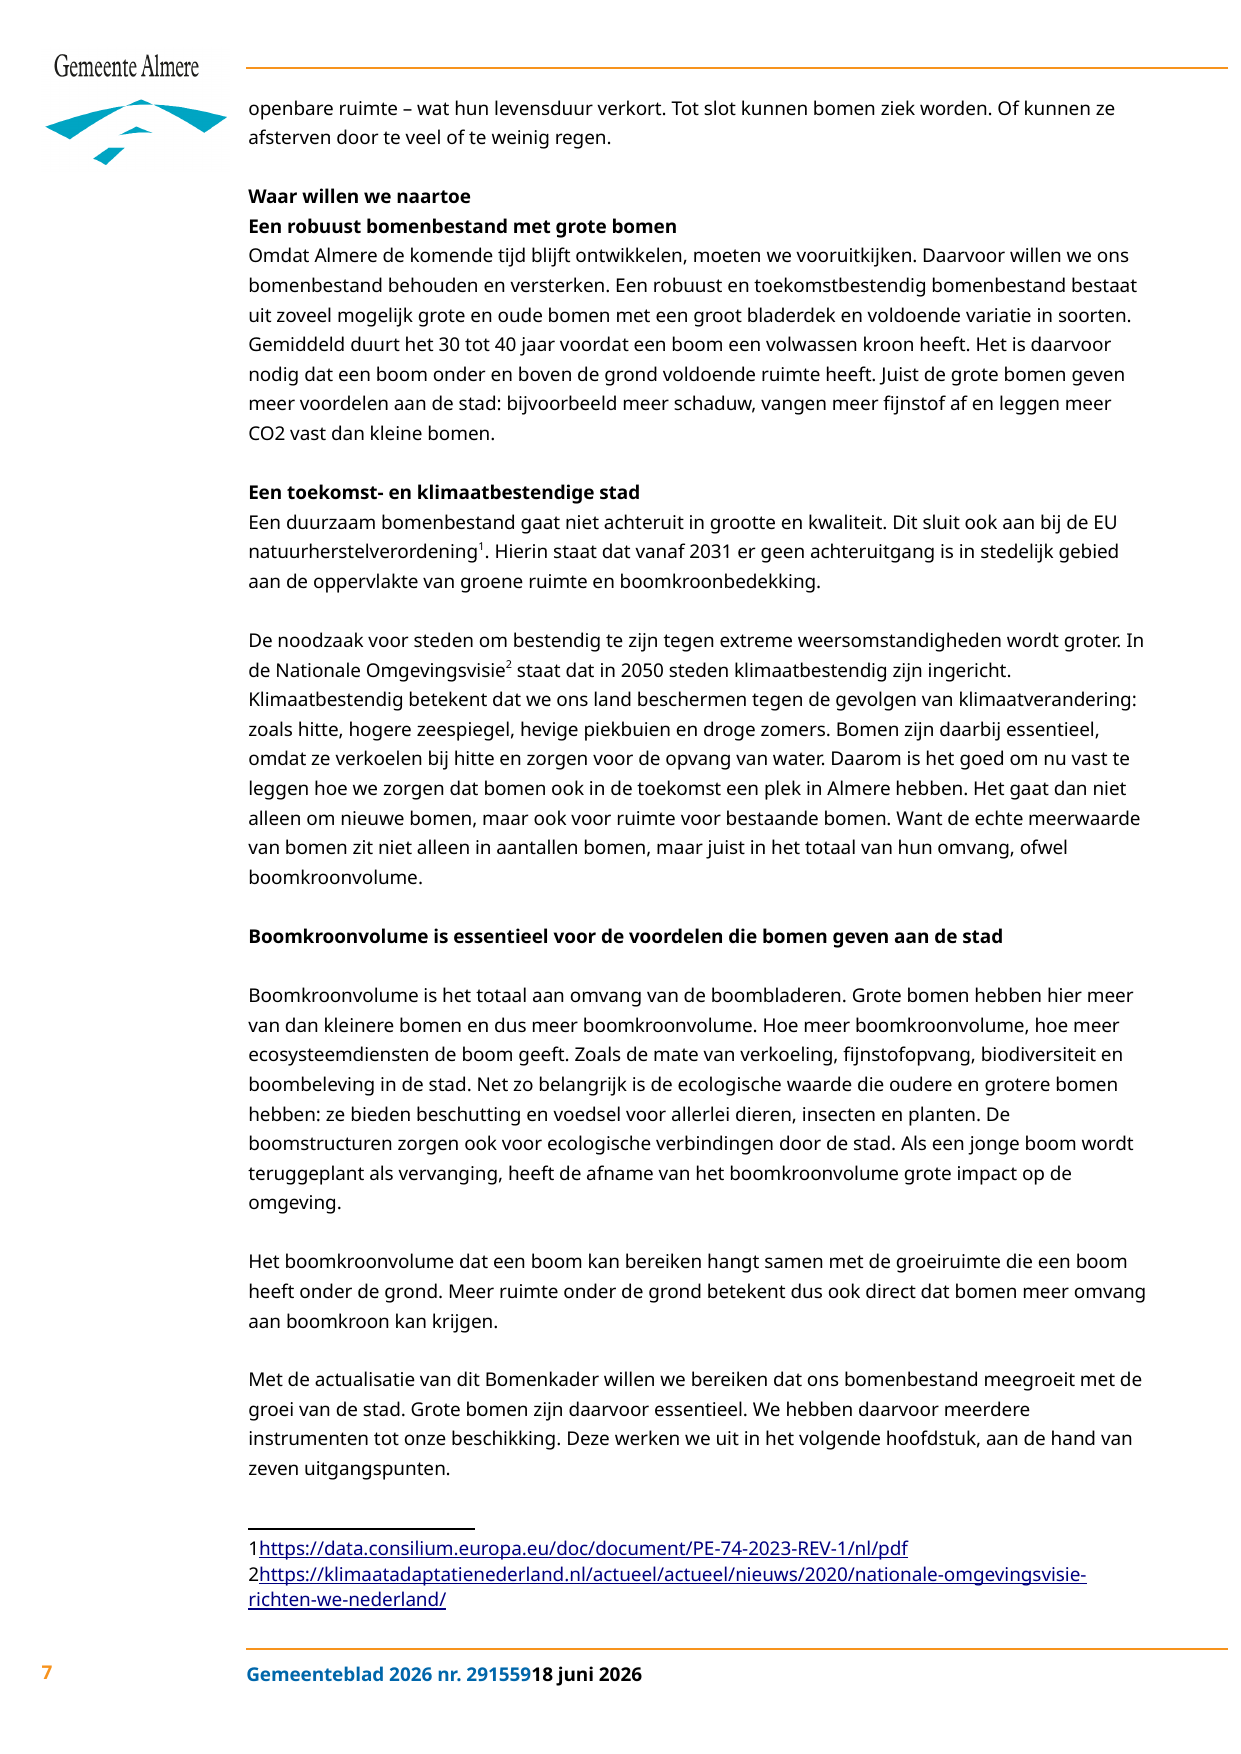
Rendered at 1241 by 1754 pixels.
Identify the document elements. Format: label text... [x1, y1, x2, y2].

text Een duurzaam bomenbestand gaat niet achteruit in grootte en kwaliteit. Dit sluit ook aan bij de EU natuurherstelverordening. Hierin staat dat vanaf 2031 er geen achteruitgang is in stedelijk gebied aan de oppervlakte van groene ruimte en boomkroonbedekking. [248, 509, 1152, 594]
picture [41, 47, 231, 172]
text De noodzaak voor steden om bestendig te zijn tegen extreme weersomstandigheden wordt groter. In de Nationale Omgevingsvisie staat dat in 2050 steden klimaatbestendig zijn ingericht. Klimaatbestendig betekent dat we ons land beschermen tegen de gevolgen van klimaatverandering: zoals hitte, hogere zeespiegel, hevige piekbuien en droge zomers. Bomen zijn daarbij essentieel, omdat ze verkoelen bij hitte en zorgen voor de opvang van water. Daarom is het goed om nu vast te leggen hoe we zorgen dat bomen ook in de toekomst een plek in Almere hebben. Het gaat dan niet alleen om nieuwe bomen, maar ook voor ruimte voor bestaande bomen. Want de echte meerwaarde van bomen zit niet alleen in aantallen bomen, maar juist in het totaal van hun omvang, ofwel boomkroonvolume. [248, 627, 1152, 890]
text Een robuust bomenbestand met grote bomen [248, 213, 1152, 239]
text Omdat Almere de komende tijd blijft ontwikkelen, moeten we vooruitkijken. Daarvoor willen we ons bomenbestand behouden en versterken. Een robuust en toekomstbestendig bomenbestand bestaat uit zoveel mogelijk grote en oude bomen met een groot bladerdek en voldoende variatie in soorten. Gemiddeld duurt het 30 tot 40 jaar voordat een boom een volwassen kroon heeft. Het is daarvoor nodig dat een boom onder en boven de grond voldoende ruimte heeft. Juist de grote bomen geven meer voordelen aan de stad: bijvoorbeeld meer schaduw, vangen meer fijnstof af en leggen meer CO2 vast dan kleine bomen. [248, 243, 1152, 446]
text Met de actualisatie van dit Bomenkader willen we bereiken dat ons bomenbestand meegroeit met de groei van de stad. Grote bomen zijn daarvoor essentieel. We hebben daarvoor meerdere instrumenten tot onze beschikking. Deze werken we uit in het volgende hoofdstuk, aan de hand van zeven uitgangspunten. [248, 1366, 1152, 1481]
text https://klimaatadaptatienederland.nl/actueel/actueel/nieuws/2020/nationale-omgevingsvisie-richten-we-nederland/ [248, 1561, 1152, 1612]
table_header Boomkroonvolume is essentieel voor de voordelen die bomen geven aan de stad Boomkroonvolume is het totaal aan omvang van de boombladeren. Grote bomen hebben hier meer van dan kleinere bomen en dus meer boomkroonvolume. Hoe meer boomkroonvolume, hoe meer ecosysteemdiensten de boom geeft. Zoals de mate van verkoeling, fijnstofopvang, biodiversiteit en boombeleving in de stad. Net zo belangrijk is de ecologische waarde die oudere en grotere bomen hebben: ze bieden beschutting en voedsel voor allerlei dieren, insecten en planten. De boomstructuren zorgen ook voor ecologische verbindingen door de stad. Als een jonge boom wordt teruggeplant als vervanging, heeft de afname van het boomkroonvolume grote impact op de omgeving. Het boomkroonvolume dat een boom kan bereiken hangt samen met de groeiruimte die een boom heeft onder de grond. Meer ruimte onder de grond betekent dus ook direct dat bomen meer omvang aan boomkroon kan krijgen. [248, 923, 1152, 1333]
text Waar willen we naartoe [248, 183, 1152, 209]
text https://data.consilium.europa.eu/doc/document/PE-74-2023-REV-1/nl/pdf [248, 1535, 1152, 1561]
text openbare ruimte – wat hun levensduur verkort. Tot slot kunnen bomen ziek worden. Of kunnen ze afsterven door te veel of te weinig regen. [248, 95, 1152, 150]
text Een toekomst- en klimaatbestendige stad [248, 479, 1152, 505]
